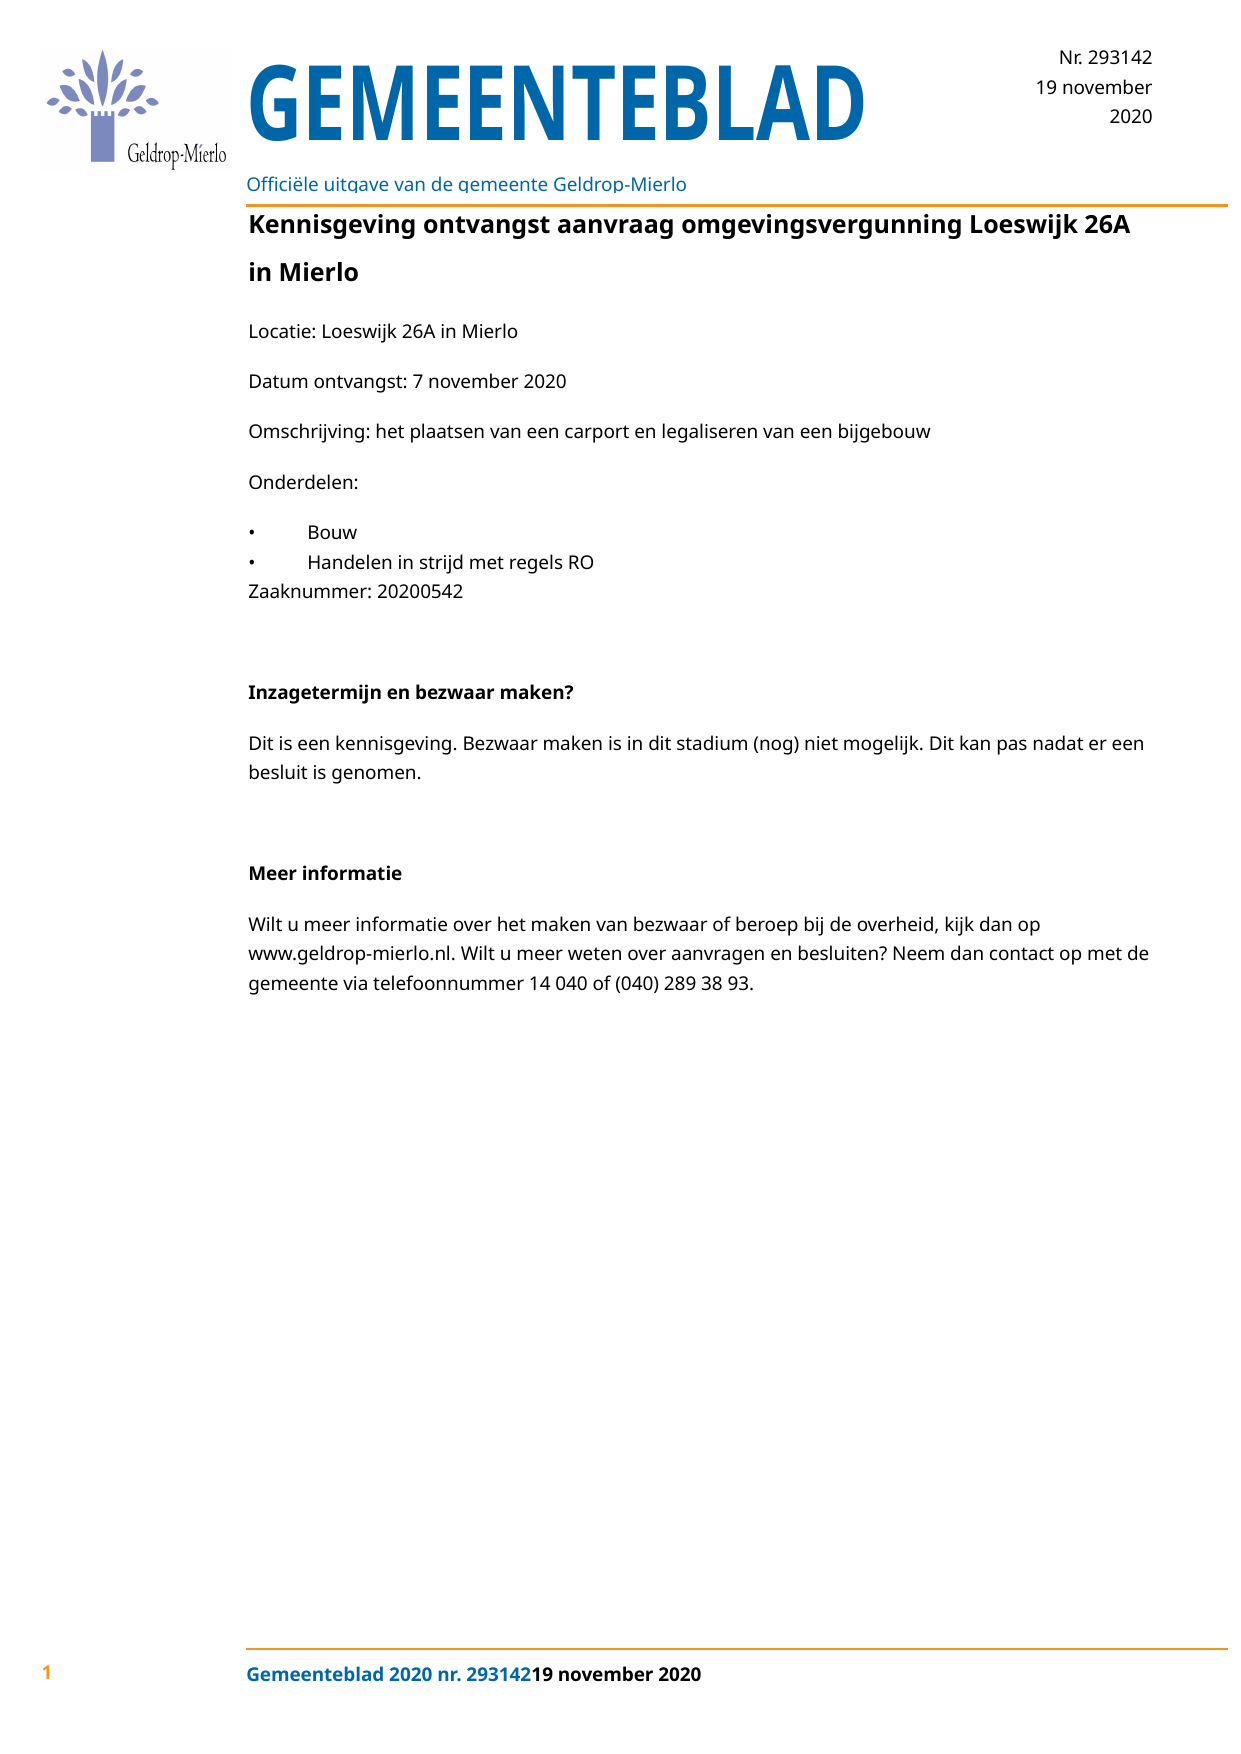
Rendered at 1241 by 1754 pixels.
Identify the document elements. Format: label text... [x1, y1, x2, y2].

text Meer informatie [248, 860, 1152, 886]
text Onderdelen: [248, 469, 1152, 495]
list Handelen in strijd met regels RO [248, 549, 1152, 575]
picture [41, 47, 231, 172]
text Locatie: Loeswijk 26A in Mierlo [248, 318, 1152, 344]
text Wilt u meer informatie over het maken van bezwaar of beroep bij de overheid, kijk dan op www.geldrop-mierlo.nl. Wilt u meer weten over aanvragen en besluiten? Neem dan contact op met de gemeente via telefoonnummer 14 040 of (040) 289 38 93. [248, 911, 1152, 996]
text Kennisgeving ontvangst aanvraag omgevingsvergunning Loeswijk 26A in Mierlo [248, 207, 1152, 288]
text Datum ontvangst: 7 november 2020 [248, 368, 1152, 394]
text Omschrijving: het plaatsen van een carport en legaliseren van een bijgebouw [248, 419, 1152, 444]
text Zaaknummer: 20200542 [248, 579, 1152, 604]
text Dit is een kennisgeving. Bezwaar maken is in dit stadium (nog) niet mogelijk. Dit kan pas nadat er een besluit is genomen. [248, 730, 1152, 785]
list Bouw [248, 519, 1152, 545]
text Inzagetermijn en bezwaar maken? [248, 679, 1152, 705]
